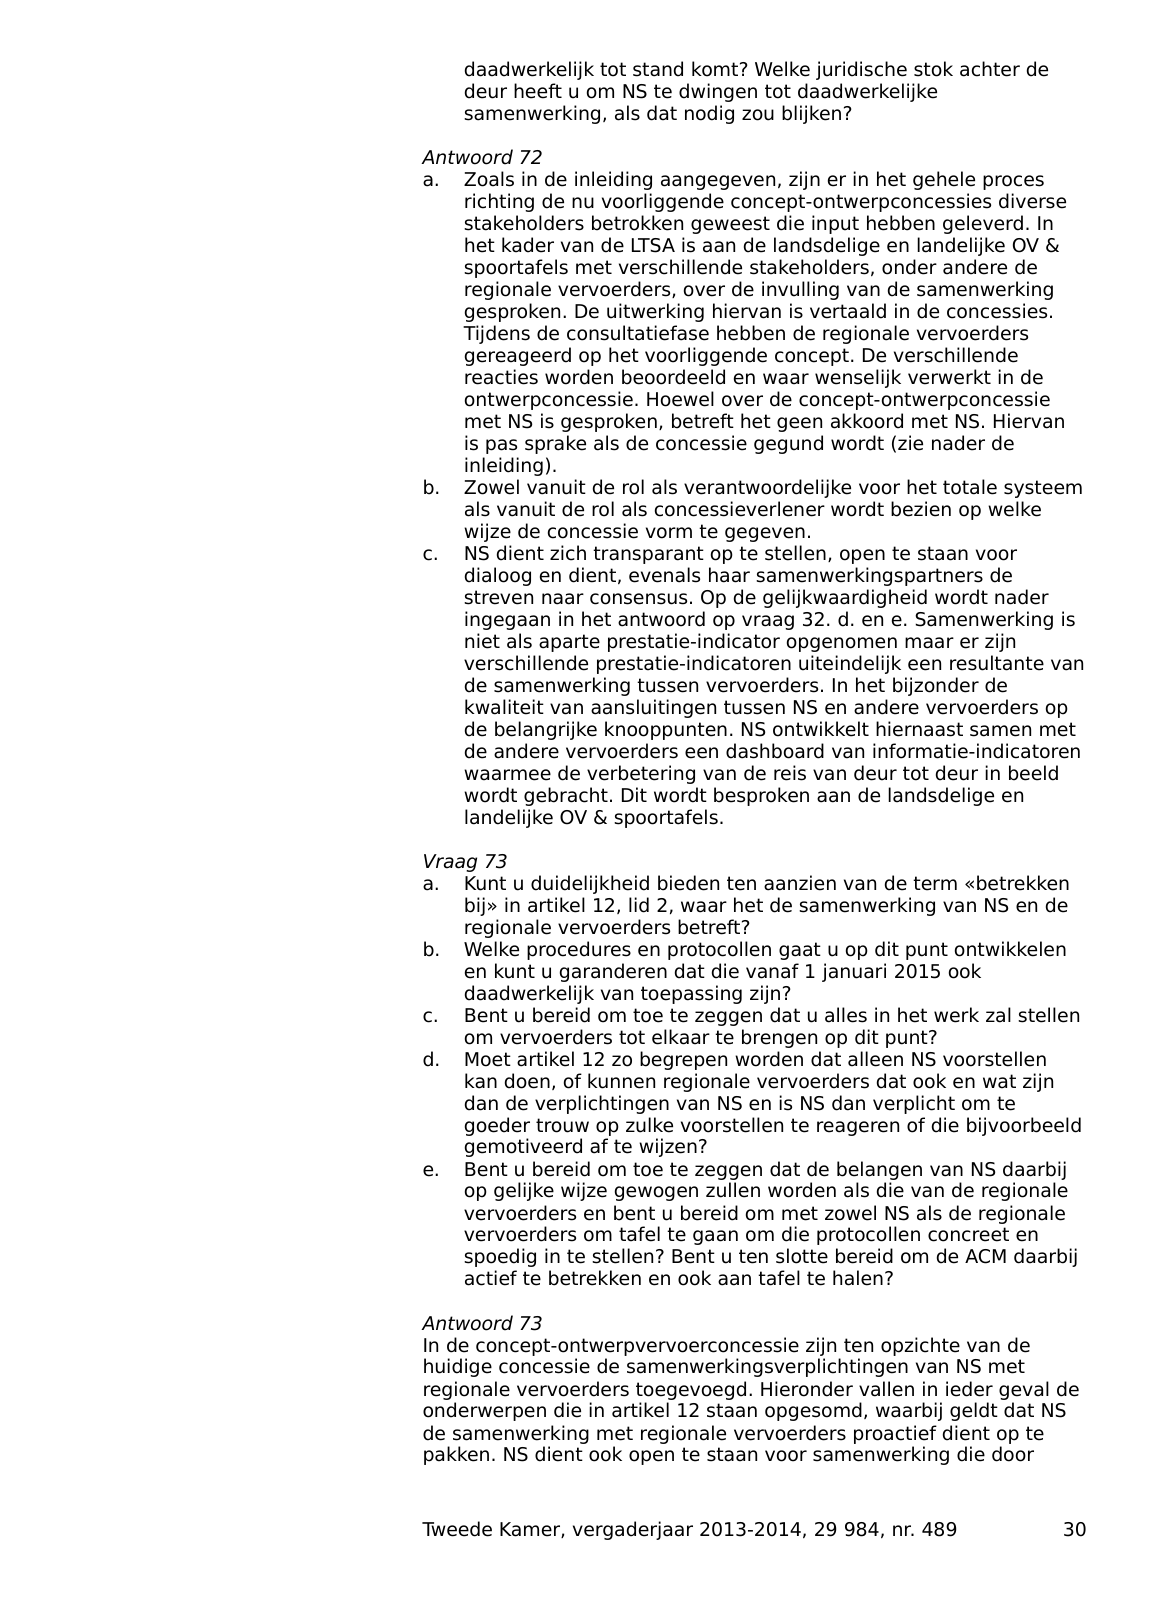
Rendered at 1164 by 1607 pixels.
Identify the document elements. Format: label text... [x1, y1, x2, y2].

text a. Zoals in de inleiding aangegeven, zijn er in het gehele proces richting de nu voorliggende concept-ontwerpconcessies diverse stakeholders betrokken geweest die input hebben geleverd. In het kader van de LTSA is aan de landsdelige en landelijke OV & spoortafels met verschillende stakeholders, onder andere de regionale vervoerders, over de invulling van de samenwerking gesproken. De uitwerking hiervan is vertaald in de concessies. Tijdens de consultatiefase hebben de regionale vervoerders gereageerd op het voorliggende concept. De verschillende reacties worden beoordeeld en waar wenselijk verwerkt in de ontwerpconcessie. Hoewel over de concept-ontwerpconcessie met NS is gesproken, betreft het geen akkoord met NS. Hiervan is pas sprake als de concessie gegund wordt (zie nader de inleiding). [422, 169, 1087, 477]
text Vraag 73 [422, 851, 1087, 873]
text Antwoord 72 [422, 147, 1087, 169]
text b. Welke procedures en protocollen gaat u op dit punt ontwikkelen en kunt u garanderen dat die vanaf 1 januari 2015 ook daadwerkelijk van toepassing zijn? [422, 939, 1087, 1004]
text e. Bent u bereid om toe te zeggen dat de belangen van NS daarbij op gelijke wijze gewogen zullen worden als die van de regionale vervoerders en bent u bereid om met zowel NS als de regionale vervoerders om tafel te gaan om die protocollen concreet en spoedig in te stellen? Bent u ten slotte bereid om de ACM daarbij actief te betrekken en ook aan tafel te halen? [422, 1158, 1087, 1290]
text a. Kunt u duidelijkheid bieden ten aanzien van de term «betrekken bij» in artikel 12, lid 2, waar het de samenwerking van NS en de regionale vervoerders betreft? [422, 873, 1087, 939]
text c. NS dient zich transparant op te stellen, open te staan voor dialoog en dient, evenals haar samenwerkingspartners de streven naar consensus. Op de gelijkwaardigheid wordt nader ingegaan in het antwoord op vraag 32. d. en e. Samenwerking is niet als aparte prestatie-indicator opgenomen maar er zijn verschillende prestatie-indicatoren uiteindelijk een resultante van de samenwerking tussen vervoerders. In het bijzonder de kwaliteit van aansluitingen tussen NS en andere vervoerders op de belangrijke knooppunten. NS ontwikkelt hiernaast samen met de andere vervoerders een dashboard van informatie-indicatoren waarmee de verbetering van de reis van deur tot deur in beeld wordt gebracht. Dit wordt besproken aan de landsdelige en landelijke OV & spoortafels. [422, 543, 1087, 828]
text In de concept-ontwerpvervoerconcessie zijn ten opzichte van de huidige concessie de samenwerkingsverplichtingen van NS met regionale vervoerders toegevoegd. Hieronder vallen in ieder geval de onderwerpen die in artikel 12 staan opgesomd, waarbij geldt dat NS de samenwerking met regionale vervoerders proactief dient op te pakken. NS dient ook open te staan voor samenwerking die door [422, 1334, 1087, 1466]
text Antwoord 73 [422, 1312, 1087, 1334]
text c. Bent u bereid om toe te zeggen dat u alles in het werk zal stellen om vervoerders tot elkaar te brengen op dit punt? [422, 1004, 1087, 1048]
text daadwerkelijk tot stand komt? Welke juridische stok achter de deur heeft u om NS te dwingen tot daadwerkelijke samenwerking, als dat nodig zou blijken? [422, 59, 1087, 125]
text d. Moet artikel 12 zo begrepen worden dat alleen NS voorstellen kan doen, of kunnen regionale vervoerders dat ook en wat zijn dan de verplichtingen van NS en is NS dan verplicht om te goeder trouw op zulke voorstellen te reageren of die bijvoorbeeld gemotiveerd af te wijzen? [422, 1048, 1087, 1158]
text b. Zowel vanuit de rol als verantwoordelijke voor het totale systeem als vanuit de rol als concessieverlener wordt bezien op welke wijze de concessie vorm te gegeven. [422, 477, 1087, 543]
